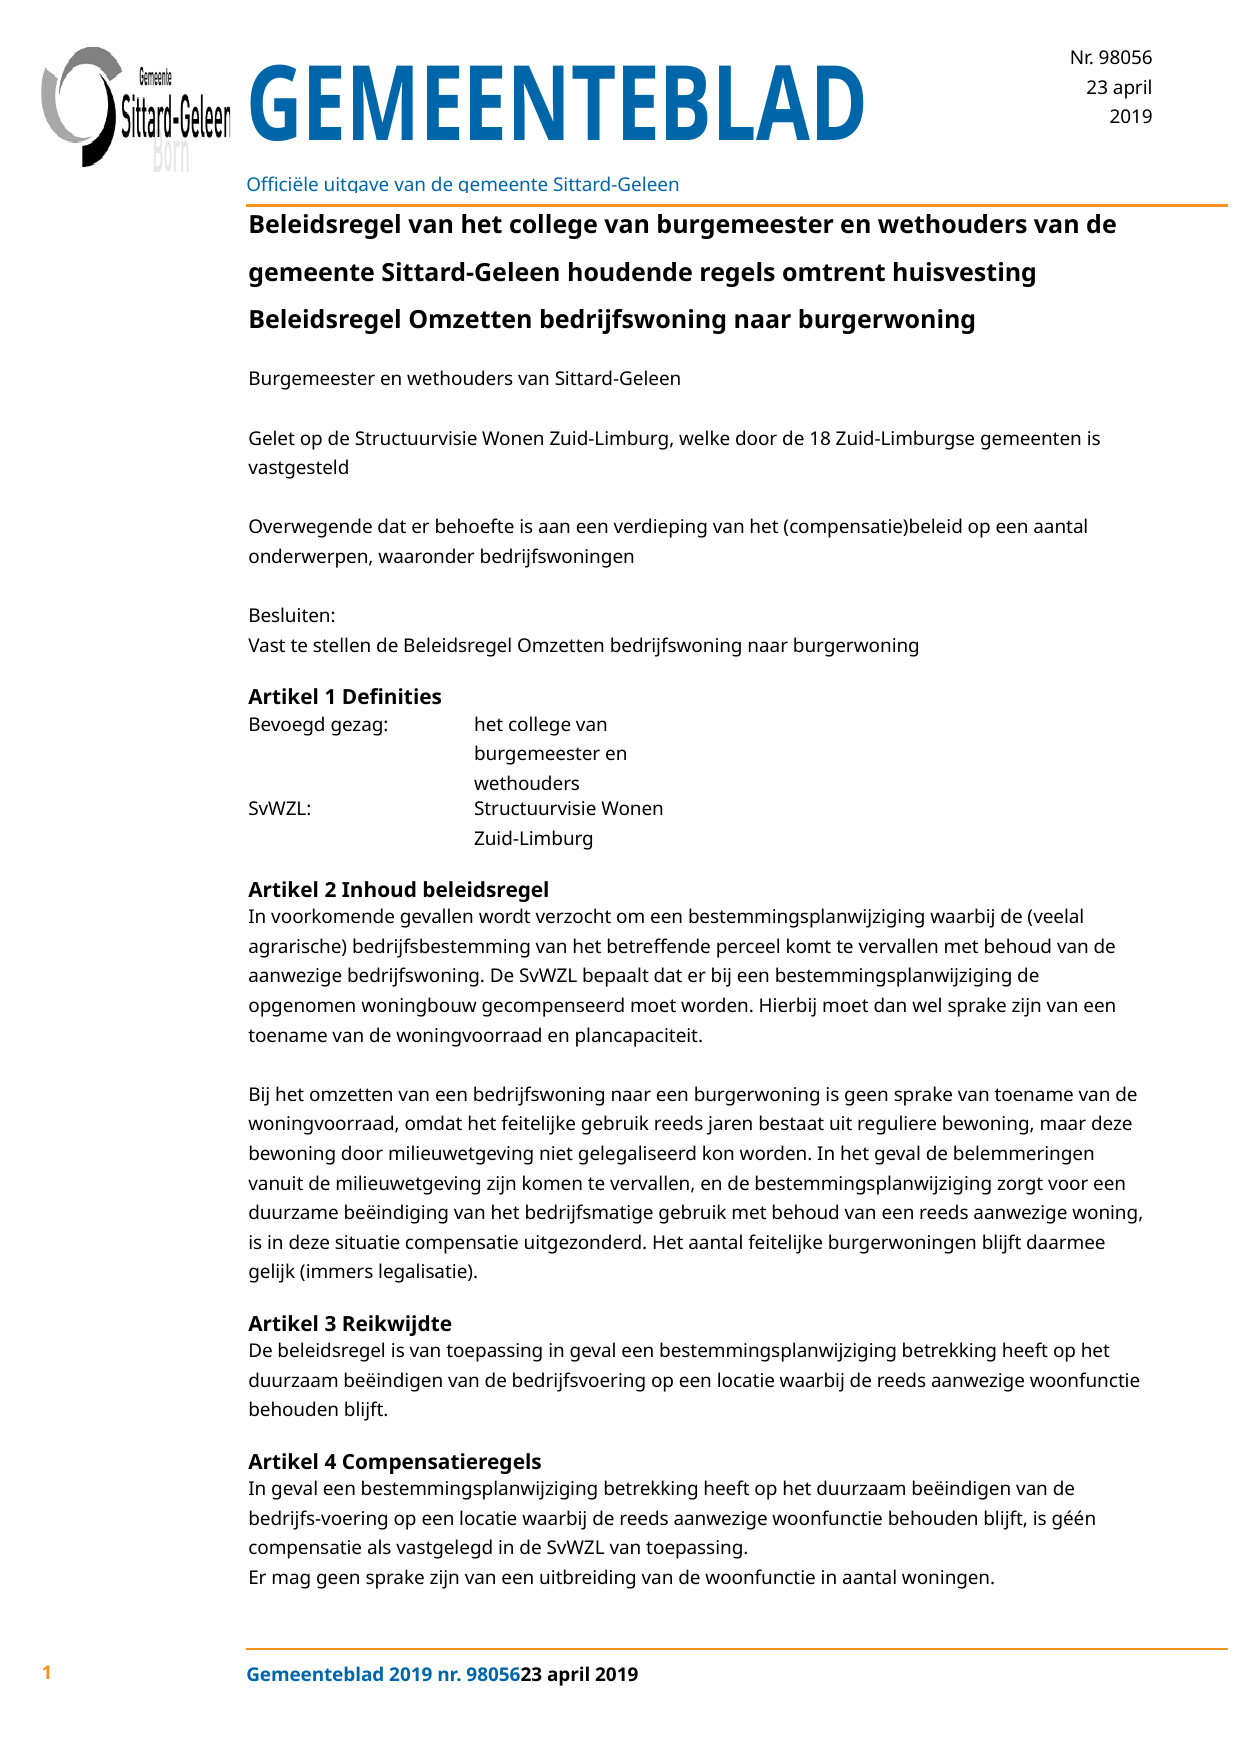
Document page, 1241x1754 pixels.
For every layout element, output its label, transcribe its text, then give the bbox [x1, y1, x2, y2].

text Besluiten: [248, 602, 1152, 628]
table_cell SvWZL: [248, 796, 474, 851]
text Vast te stellen de Beleidsregel Omzetten bedrijfswoning naar burgerwoning [248, 632, 1152, 657]
text In geval een bestemmingsplanwijziging betrekking heeft op het duurzaam beëindigen van de bedrijfs-voering op een locatie waarbij de reeds aanwezige woonfunctie behouden blijft, is géén compensatie als vastgelegd in de SvWZL van toepassing. [248, 1475, 1152, 1560]
table_cell Structuurvisie Wonen Zuid-Limburg [474, 796, 700, 851]
text Artikel 4 Compensatieregels [248, 1447, 1152, 1475]
text Beleidsregel van het college van burgemeester en wethouders van de gemeente Sittard-Geleen houdende regels omtrent huisvesting Beleidsregel Omzetten bedrijfswoning naar burgerwoning [248, 207, 1152, 336]
text Artikel 1 Definities [248, 682, 1152, 711]
picture [41, 47, 231, 172]
text Bij het omzetten van een bedrijfswoning naar een burgerwoning is geen sprake van toename van de woningvoorraad, omdat het feitelijke gebruik reeds jaren bestaat uit reguliere bewoning, maar deze bewoning door milieuwetgeving niet gelegaliseerd kon worden. In het geval de belemmeringen vanuit de milieuwetgeving zijn komen te vervallen, en de bestemmingsplanwijziging zorgt voor een duurzame beëindiging van het bedrijfsmatige gebruik met behoud van een reeds aanwezige woning, is in deze situatie compensatie uitgezonderd. Het aantal feitelijke burgerwoningen blijft daarmee gelijk (immers legalisatie). [248, 1081, 1152, 1284]
table_header het college van burgemeester en wethouders [474, 711, 700, 796]
text Gelet op de Structuurvisie Wonen Zuid-Limburg, welke door de 18 Zuid-Limburgse gemeenten is vastgesteld [248, 425, 1152, 480]
text Overwegende dat er behoefte is aan een verdieping van het (compensatie)beleid op een aantal onderwerpen, waaronder bedrijfswoningen [248, 513, 1152, 569]
text Er mag geen sprake zijn van een uitbreiding van de woonfunctie in aantal woningen. [248, 1564, 1152, 1590]
table_header Bevoegd gezag: [248, 711, 474, 796]
text In voorkomende gevallen wordt verzocht om een bestemmingsplanwijziging waarbij de (veelal agrarische) bedrijfsbestemming van het betreffende perceel komt te vervallen met behoud van de aanwezige bedrijfswoning. De SvWZL bepaalt dat er bij een bestemmingsplanwijziging de opgenomen woningbouw gecompenseerd moet worden. Hierbij moet dan wel sprake zijn van een toename van de woningvoorraad en plancapaciteit. [248, 903, 1152, 1047]
text Burgemeester en wethouders van Sittard-Geleen [248, 366, 1152, 391]
text De beleidsregel is van toepassing in geval een bestemmingsplanwijziging betrekking heeft op het duurzaam beëindigen van de bedrijfsvoering op een locatie waarbij de reeds aanwezige woonfunctie behouden blijft. [248, 1337, 1152, 1422]
text Artikel 2 Inhoud beleidsregel [248, 875, 1152, 903]
text Artikel 3 Reikwijdte [248, 1309, 1152, 1337]
